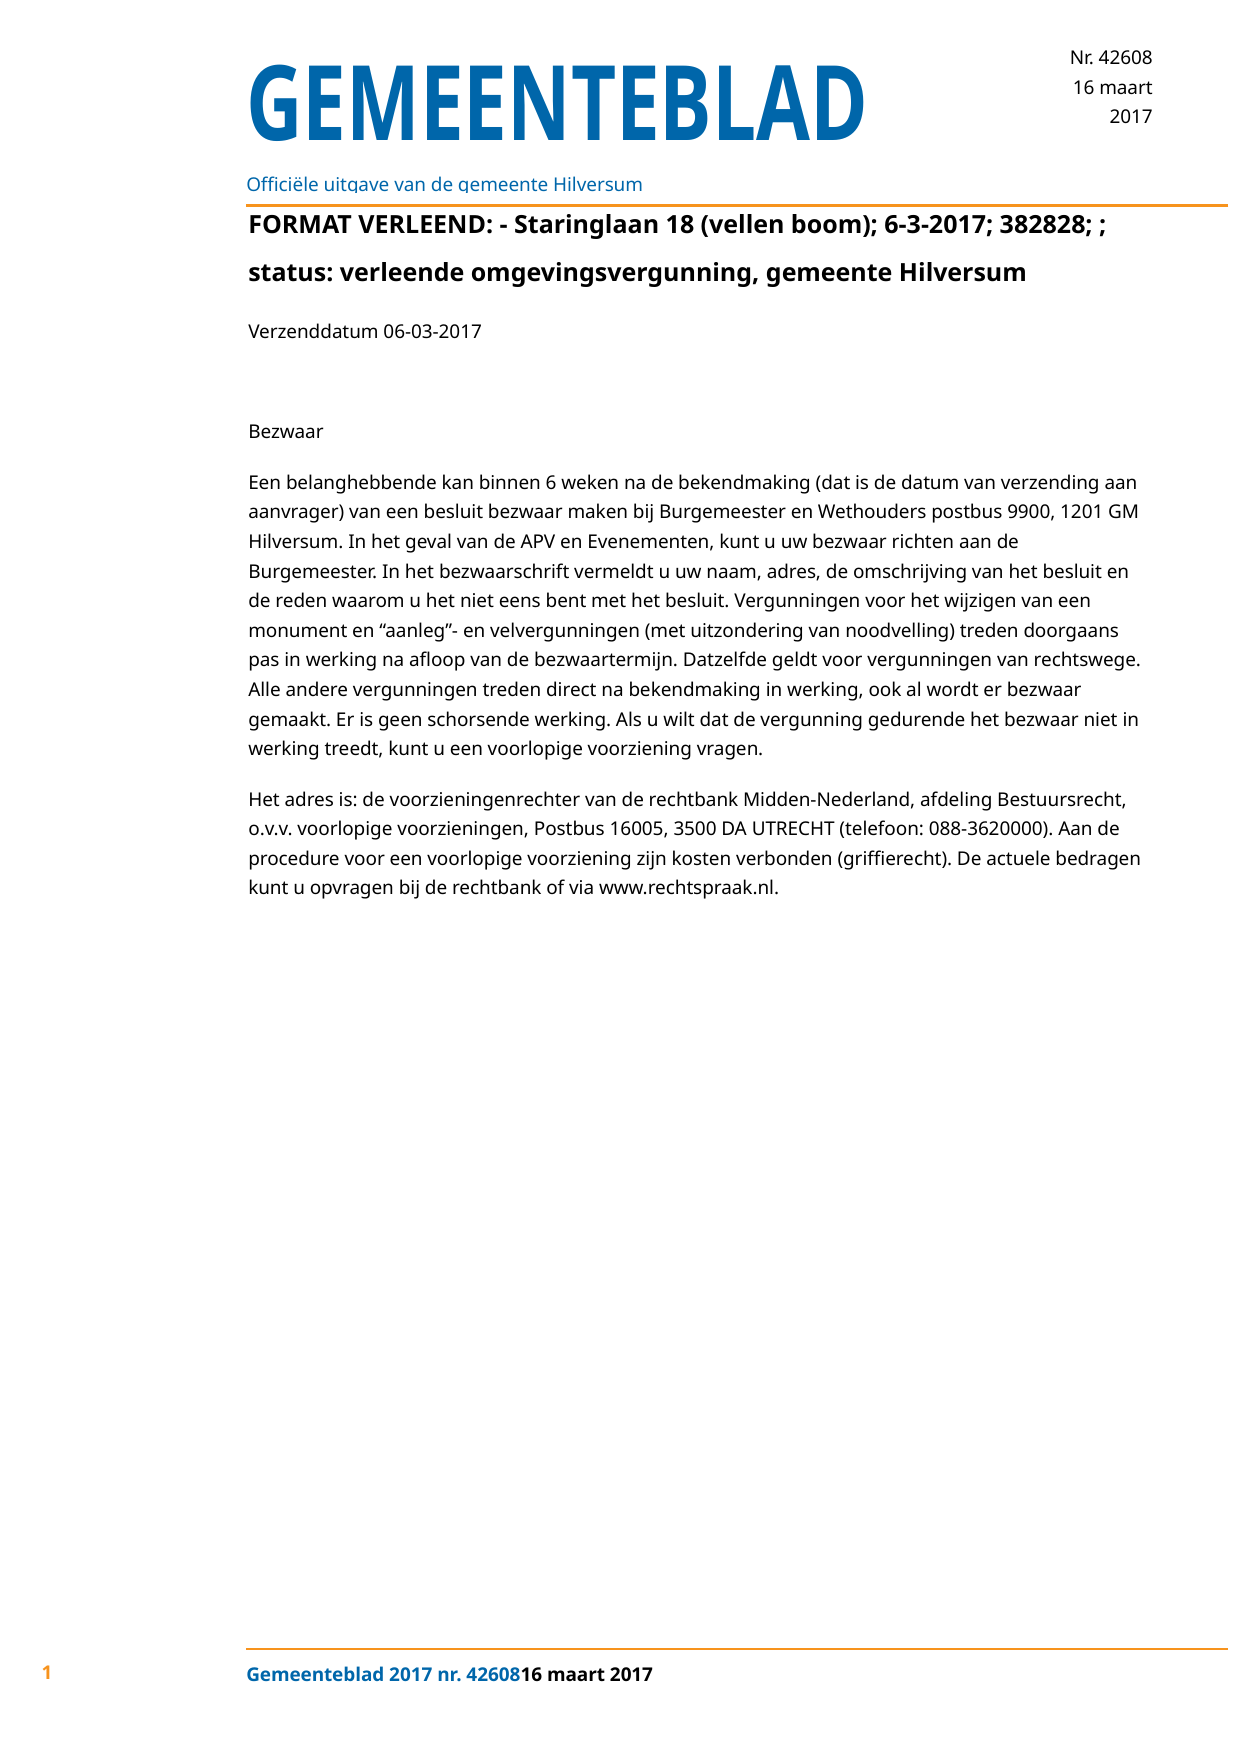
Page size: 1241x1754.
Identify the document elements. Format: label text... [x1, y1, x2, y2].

text Verzenddatum 06-03-2017 [248, 318, 1152, 344]
text Het adres is: de voorzieningenrechter van de rechtbank Midden-Nederland, afdeling Bestuursrecht, o.v.v. voorlopige voorzieningen, Postbus 16005, 3500 DA UTRECHT (telefoon: 088-3620000). Aan de procedure voor een voorlopige voorziening zijn kosten verbonden (griffierecht). De actuele bedragen kunt u opvragen bij de rechtbank of via www.rechtspraak.nl. [248, 786, 1152, 900]
picture [41, 47, 231, 172]
text FORMAT VERLEEND: - Staringlaan 18 (vellen boom); 6-3-2017; 382828; ; status: verleende omgevingsvergunning, gemeente Hilversum [248, 207, 1152, 288]
text Een belanghebbende kan binnen 6 weken na de bekendmaking (dat is de datum van verzending aan aanvrager) van een besluit bezwaar maken bij Burgemeester en Wethouders postbus 9900, 1201 GM Hilversum. In het geval van de APV en Evenementen, kunt u uw bezwaar richten aan de Burgemeester. In het bezwaarschrift vermeldt u uw naam, adres, de omschrijving van het besluit en de reden waarom u het niet eens bent met het besluit. Vergunningen voor het wijzigen van een monument en “aanleg”- en velvergunningen (met uitzondering van noodvelling) treden doorgaans pas in werking na afloop van de bezwaartermijn. Datzelfde geldt voor vergunningen van rechtswege. Alle andere vergunningen treden direct na bekendmaking in werking, ook al wordt er bezwaar gemaakt. Er is geen schorsende werking. Als u wilt dat de vergunning gedurende het bezwaar niet in werking treedt, kunt u een voorlopige voorziening vragen. [248, 469, 1152, 761]
text Bezwaar [248, 419, 1152, 444]
